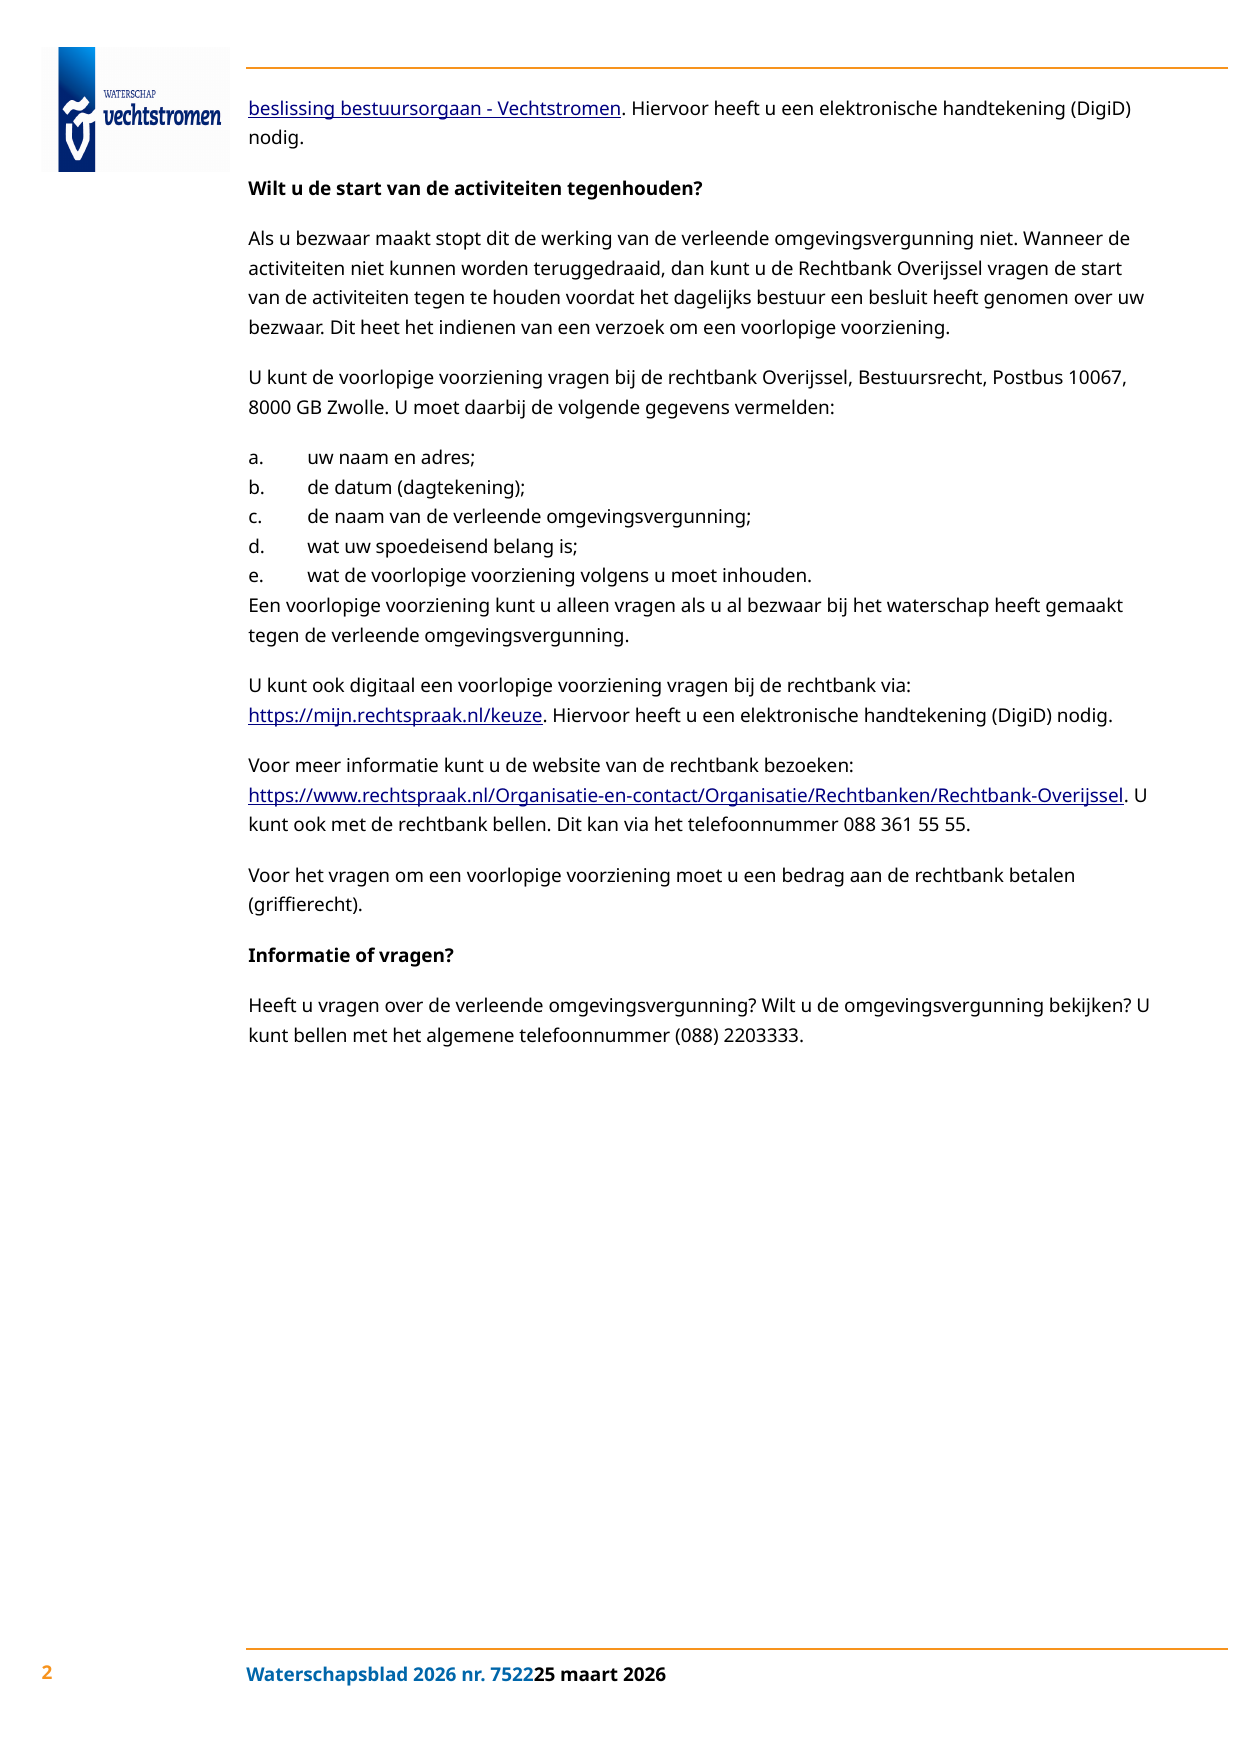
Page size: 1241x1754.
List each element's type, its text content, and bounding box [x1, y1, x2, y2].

text U kunt ook digitaal een voorlopige voorziening vragen bij de rechtbank via: https://mijn.rechtspraak.nl/keuze. Hiervoor heeft u een elektronische handtekening (DigiD) nodig. [248, 672, 1152, 728]
text Voor het vragen om een voorlopige voorziening moet u een bedrag aan de rechtbank betalen (griffierecht). [248, 862, 1152, 917]
text Wilt u de start van de activiteiten tegenhouden? [248, 175, 1152, 201]
list de naam van de verleende omgevingsvergunning; [248, 503, 1152, 529]
text Heeft u vragen over de verleende omgevingsvergunning? Wilt u de omgevingsvergunning bekijken? U kunt bellen met het algemene telefoonnummer (088) 2203333. [248, 992, 1152, 1048]
text U kunt de voorlopige voorziening vragen bij de rechtbank Overijssel, Bestuursrecht, Postbus 10067, 8000 GB Zwolle. U moet daarbij de volgende gegevens vermelden: [248, 364, 1152, 420]
list uw naam en adres; [248, 444, 1152, 470]
text Een voorlopige voorziening kunt u alleen vragen als u al bezwaar bij het waterschap heeft gemaakt tegen de verleende omgevingsvergunning. [248, 592, 1152, 648]
list de datum (dagtekening); [248, 474, 1152, 500]
text Voor meer informatie kunt u de website van de rechtbank bezoeken: https://www.rechtspraak.nl/Organisatie-en-contact/Organisatie/Rechtbanken/Rechtbank-Overijssel. U kunt ook met de rechtbank bellen. Dit kan via het telefoonnummer 088 361 55 55. [248, 752, 1152, 837]
text Informatie of vragen? [248, 942, 1152, 968]
list wat uw spoedeisend belang is; [248, 533, 1152, 559]
picture [41, 47, 231, 172]
text Als u bezwaar maakt stopt dit de werking van de verleende omgevingsvergunning niet. Wanneer de activiteiten niet kunnen worden teruggedraaid, dan kunt u de Rechtbank Overijssel vragen de start van de activiteiten tegen te houden voordat het dagelijks bestuur een besluit heeft genomen over uw bezwaar. Dit heet het indienen van een verzoek om een voorlopige voorziening. [248, 225, 1152, 340]
text beslissing bestuursorgaan - Vechtstromen. Hiervoor heeft u een elektronische handtekening (DigiD) nodig. [248, 95, 1152, 150]
list wat de voorlopige voorziening volgens u moet inhouden. [248, 563, 1152, 588]
